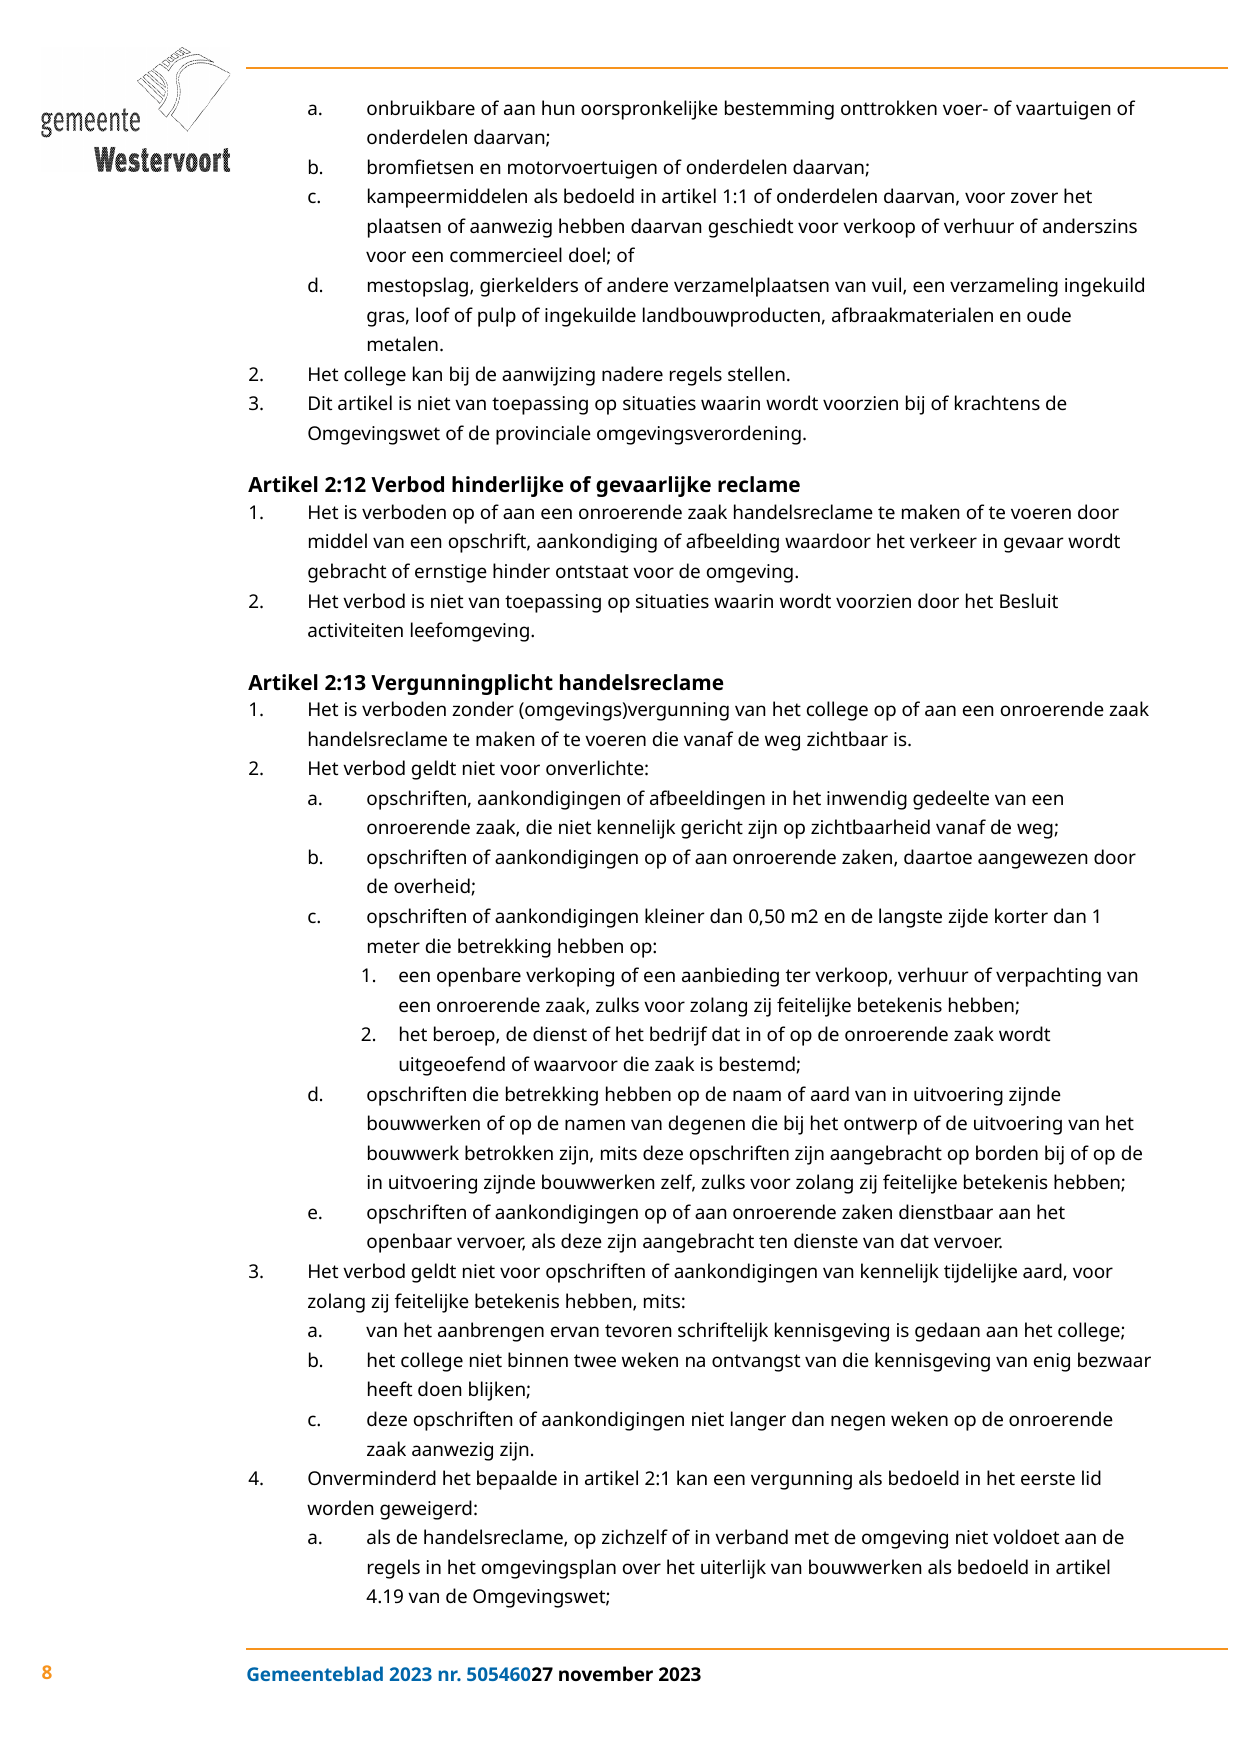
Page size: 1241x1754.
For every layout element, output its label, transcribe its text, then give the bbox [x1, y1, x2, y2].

list het beroep, de dienst of het bedrijf dat in of op de onroerende zaak wordt uitgeoefend of waarvoor die zaak is bestemd; [361, 1022, 1152, 1077]
list opschriften of aankondigingen op of aan onroerende zaken dienstbaar aan het openbaar vervoer, als deze zijn aangebracht ten dienste van dat vervoer. [307, 1199, 1152, 1254]
list opschriften, aankondigingen of afbeeldingen in het inwendig gedeelte van een onroerende zaak, die niet kennelijk gericht zijn op zichtbaarheid vanaf de weg; [307, 785, 1152, 840]
list kampeermiddelen als bedoeld in artikel 1:1 of onderdelen daarvan, voor zover het plaatsen of aanwezig hebben daarvan geschiedt voor verkoop of verhuur of anderszins voor een commercieel doel; of [307, 183, 1152, 268]
list deze opschriften of aankondigingen niet langer dan negen weken op de onroerende zaak aanwezig zijn. [307, 1406, 1152, 1462]
list een openbare verkoping of een aanbieding ter verkoop, verhuur of verpachting van een onroerende zaak, zulks voor zolang zij feitelijke betekenis hebben; [361, 962, 1152, 1018]
list van het aanbrengen ervan tevoren schriftelijk kennisgeving is gedaan aan het college; [307, 1317, 1152, 1343]
list als de handelsreclame, op zichzelf of in verband met de omgeving niet voldoet aan de regels in het omgevingsplan over het uiterlijk van bouwwerken als bedoeld in artikel 4.19 van de Omgevingswet; [307, 1524, 1152, 1609]
list Het verbod is niet van toepassing op situaties waarin wordt voorzien door het Besluit activiteiten leefomgeving. [248, 588, 1152, 643]
list het college niet binnen twee weken na ontvangst van die kennisgeving van enig bezwaar heeft doen blijken; [307, 1347, 1152, 1402]
list Dit artikel is niet van toepassing op situaties waarin wordt voorzien bij of krachtens de Omgevingswet of de provinciale omgevingsverordening. [248, 391, 1152, 446]
list Het verbod geldt niet voor opschriften of aankondigingen van kennelijk tijdelijke aard, voor zolang zij feitelijke betekenis hebben, mits: [248, 1258, 1152, 1314]
list onbruikbare of aan hun oorspronkelijke bestemming onttrokken voer- of vaartuigen of onderdelen daarvan; [307, 95, 1152, 150]
list Het verbod geldt niet voor onverlichte: [248, 755, 1152, 781]
list opschriften of aankondigingen kleiner dan 0,50 m2 en de langste zijde korter dan 1 meter die betrekking hebben op: [307, 903, 1152, 959]
list mestopslag, gierkelders of andere verzamelplaatsen van vuil, een verzameling ingekuild gras, loof of pulp of ingekuilde landbouwproducten, afbraakmaterialen en oude metalen. [307, 272, 1152, 357]
list Onverminderd het bepaalde in artikel 2:1 kan een vergunning als bedoeld in het eerste lid worden geweigerd: [248, 1465, 1152, 1521]
list Het college kan bij de aanwijzing nadere regels stellen. [248, 361, 1152, 387]
list opschriften die betrekking hebben op de naam of aard van in uitvoering zijnde bouwwerken of op de namen van degenen die bij het ontwerp of de uitvoering van het bouwwerk betrokken zijn, mits deze opschriften zijn aangebracht op borden bij of op de in uitvoering zijnde bouwwerken zelf, zulks voor zolang zij feitelijke betekenis hebben; [307, 1081, 1152, 1195]
list Het is verboden op of aan een onroerende zaak handelsreclame te maken of te voeren door middel van een opschrift, aankondiging of afbeelding waardoor het verkeer in gevaar wordt gebracht of ernstige hinder ontstaat voor de omgeving. [248, 499, 1152, 584]
list bromfietsen en motorvoertuigen of onderdelen daarvan; [307, 154, 1152, 180]
picture [41, 47, 231, 172]
text Artikel 2:12 Verbod hinderlijke of gevaarlijke reclame [248, 471, 1152, 499]
list Het is verboden zonder (omgevings)vergunning van het college op of aan een onroerende zaak handelsreclame te maken of te voeren die vanaf de weg zichtbaar is. [248, 696, 1152, 752]
text Artikel 2:13 Vergunningplicht handelsreclame [248, 668, 1152, 696]
list opschriften of aankondigingen op of aan onroerende zaken, daartoe aangewezen door de overheid; [307, 844, 1152, 899]
